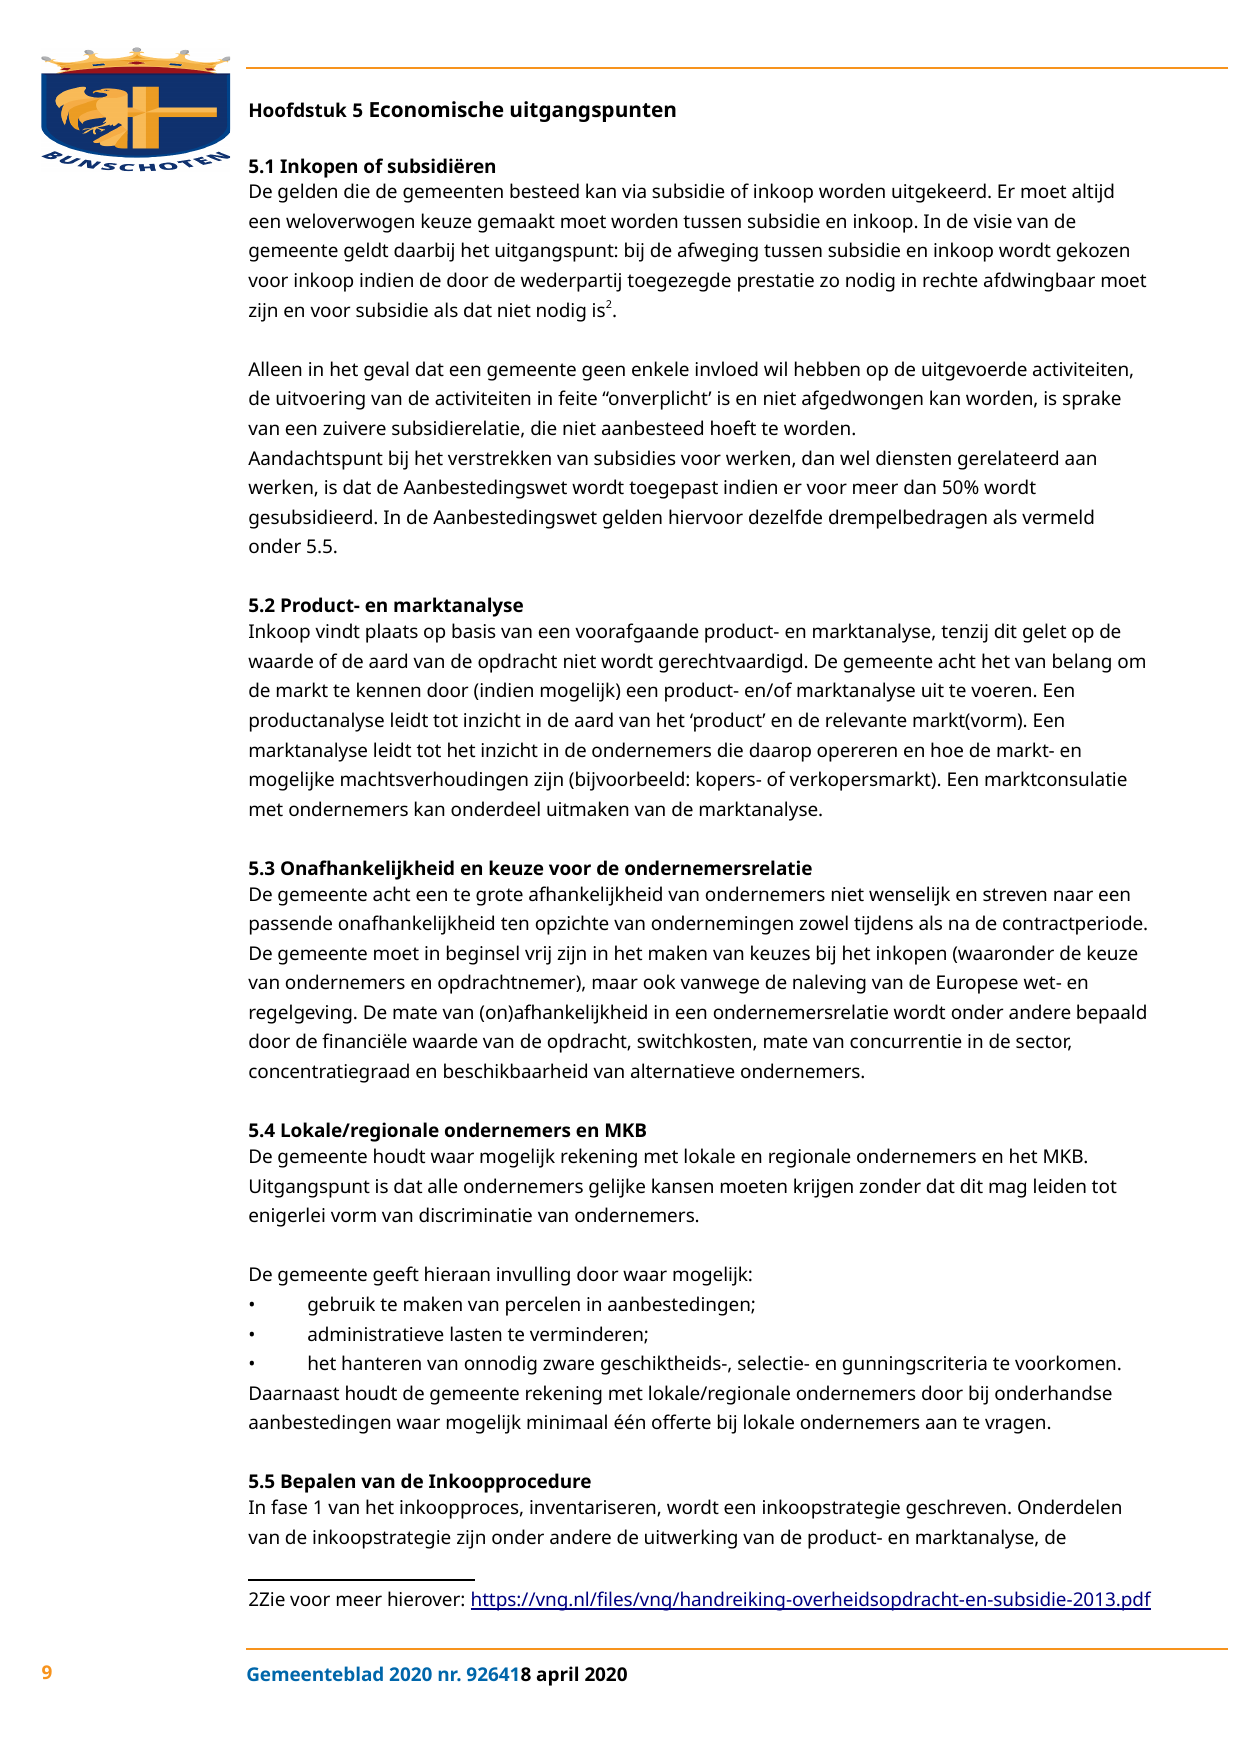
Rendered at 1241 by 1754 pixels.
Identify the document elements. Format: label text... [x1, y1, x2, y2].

list gebruik te maken van percelen in aanbestedingen; [248, 1291, 1152, 1317]
text Alleen in het geval dat een gemeente geen enkele invloed wil hebben op de uitgevoerde activiteiten, de uitvoering van de activiteiten in feite “onverplicht’ is en niet afgedwongen kan worden, is sprake van een zuivere subsidierelatie, die niet aanbesteed hoeft te worden. [248, 356, 1152, 441]
text De gemeente houdt waar mogelijk rekening met lokale en regionale ondernemers en het MKB. Uitgangspunt is dat alle ondernemers gelijke kansen moeten krijgen zonder dat dit mag leiden tot enigerlei vorm van discriminatie van ondernemers. [248, 1143, 1152, 1228]
text De gelden die de gemeenten besteed kan via subsidie of inkoop worden uitgekeerd. Er moet altijd een weloverwogen keuze gemaakt moet worden tussen subsidie en inkoop. In de visie van de gemeente geldt daarbij het uitgangspunt: bij de afweging tussen subsidie en inkoop wordt gekozen voor inkoop indien de door de wederpartij toegezegde prestatie zo nodig in rechte afdwingbaar moet zijn en voor subsidie als dat niet nodig is. [248, 178, 1152, 323]
text 5.3 Onafhankelijkheid en keuze voor de ondernemersrelatie [248, 855, 1152, 881]
text Aandachtspunt bij het verstrekken van subsidies voor werken, dan wel diensten gerelateerd aan werken, is dat de Aanbestedingswet wordt toegepast indien er voor meer dan 50% wordt gesubsidieerd. In de Aanbestedingswet gelden hiervoor dezelfde drempelbedragen als vermeld onder 5.5. [248, 445, 1152, 559]
list het hanteren van onnodig zware geschiktheids-, selectie- en gunningscriteria te voorkomen. [248, 1350, 1152, 1376]
list administratieve lasten te verminderen; [248, 1321, 1152, 1346]
text 5.2 Product- en marktanalyse [248, 593, 1152, 618]
text 5.4 Lokale/regionale ondernemers en MKB [248, 1117, 1152, 1143]
text Daarnaast houdt de gemeente rekening met lokale/regionale ondernemers door bij onderhandse aanbestedingen waar mogelijk minimaal één offerte bij lokale ondernemers aan te vragen. [248, 1380, 1152, 1435]
text 5.1 Inkopen of subsidiëren [248, 153, 1152, 178]
text De gemeente geeft hieraan invulling door waar mogelijk: [248, 1262, 1152, 1287]
text In fase 1 van het inkoopproces, inventariseren, wordt een inkoopstrategie geschreven. Onderdelen van de inkoopstrategie zijn onder andere de uitwerking van de product- en marktanalyse, de [248, 1494, 1152, 1550]
text Hoofdstuk 5 Economische uitgangspunten [248, 95, 1152, 123]
picture [41, 47, 231, 172]
text 5.5 Bepalen van de Inkoopprocedure [248, 1469, 1152, 1494]
text Inkoop vindt plaats op basis van een voorafgaande product- en marktanalyse, tenzij dit gelet op de waarde of de aard van de opdracht niet wordt gerechtvaardigd. De gemeente acht het van belang om de markt te kennen door (indien mogelijk) een product- en/of marktanalyse uit te voeren. Een productanalyse leidt tot inzicht in de aard van het ‘product’ en de relevante markt(vorm). Een marktanalyse leidt tot het inzicht in de ondernemers die daarop opereren en hoe de markt- en mogelijke machtsverhoudingen zijn (bijvoorbeeld: kopers- of verkopersmarkt). Een marktconsulatie met ondernemers kan onderdeel uitmaken van de marktanalyse. [248, 618, 1152, 822]
text De gemeente acht een te grote afhankelijkheid van ondernemers niet wenselijk en streven naar een passende onafhankelijkheid ten opzichte van ondernemingen zowel tijdens als na de contractperiode. De gemeente moet in beginsel vrij zijn in het maken van keuzes bij het inkopen (waaronder de keuze van ondernemers en opdrachtnemer), maar ook vanwege de naleving van de Europese wet- en regelgeving. De mate van (on)afhankelijkheid in een ondernemersrelatie wordt onder andere bepaald door de financiële waarde van de opdracht, switchkosten, mate van concurrentie in de sector, concentratiegraad en beschikbaarheid van alternatieve ondernemers. [248, 881, 1152, 1084]
text Zie voor meer hierover: https://vng.nl/files/vng/handreiking-overheidsopdracht-en-subsidie-2013.pdf [248, 1586, 1152, 1612]
